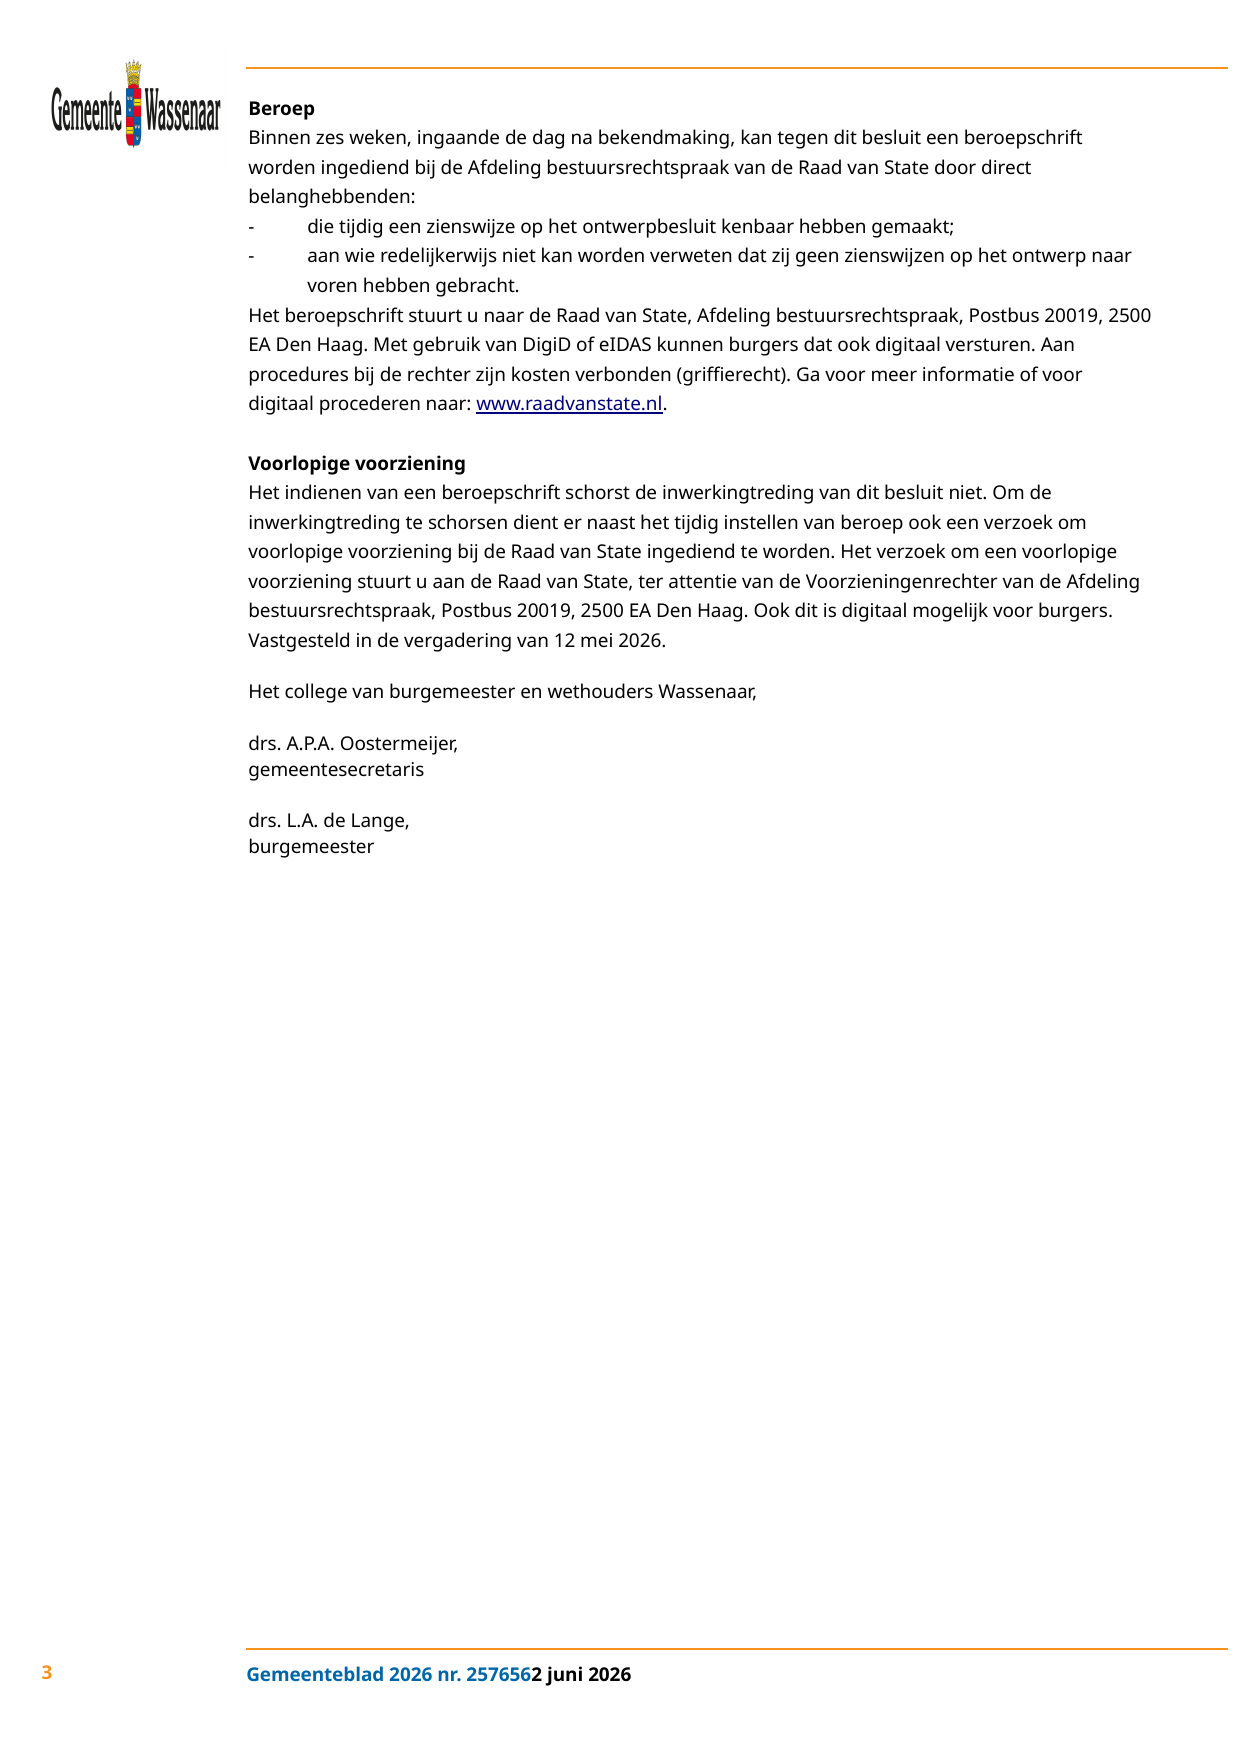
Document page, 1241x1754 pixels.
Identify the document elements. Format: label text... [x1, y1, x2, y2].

text Binnen zes weken, ingaande de dag na bekendmaking, kan tegen dit besluit een beroepschrift worden ingediend bij de Afdeling bestuursrechtspraak van de Raad van State door direct belanghebbenden: [248, 124, 1152, 209]
text Beroep [248, 95, 1152, 121]
list die tijdig een zienswijze op het ontwerpbesluit kenbaar hebben gemaakt; [248, 213, 1152, 239]
text burgemeester [248, 833, 1152, 859]
list aan wie redelijkerwijs niet kan worden verweten dat zij geen zienswijzen op het ontwerp naar voren hebben gebracht. [248, 243, 1152, 298]
text Vastgesteld in de vergadering van 12 mei 2026. [248, 627, 1152, 653]
text drs. L.A. de Lange, [248, 807, 1152, 833]
text Het college van burgemeester en wethouders Wassenaar, [248, 679, 1152, 704]
text Het beroepschrift stuurt u naar de Raad van State, Afdeling bestuursrechtspraak, Postbus 20019, 2500 EA Den Haag. Met gebruik van DigiD of eIDAS kunnen burgers dat ook digitaal versturen. Aan procedures bij de rechter zijn kosten verbonden (griffierecht). Ga voor meer informatie of voor digitaal procederen naar: www.raadvanstate.nl. [248, 302, 1152, 416]
text drs. A.P.A. Oostermeijer, [248, 730, 1152, 756]
text Voorlopige voorziening [248, 450, 1152, 476]
text gemeentesecretaris [248, 756, 1152, 782]
picture [41, 47, 231, 172]
text Het indienen van een beroepschrift schorst de inwerkingtreding van dit besluit niet. Om de inwerkingtreding te schorsen dient er naast het tijdig instellen van beroep ook een verzoek om voorlopige voorziening bij de Raad van State ingediend te worden. Het verzoek om een voorlopige voorziening stuurt u aan de Raad van State, ter attentie van de Voorzieningenrechter van de Afdeling bestuursrechtspraak, Postbus 20019, 2500 EA Den Haag. Ook dit is digitaal mogelijk voor burgers. [248, 479, 1152, 623]
